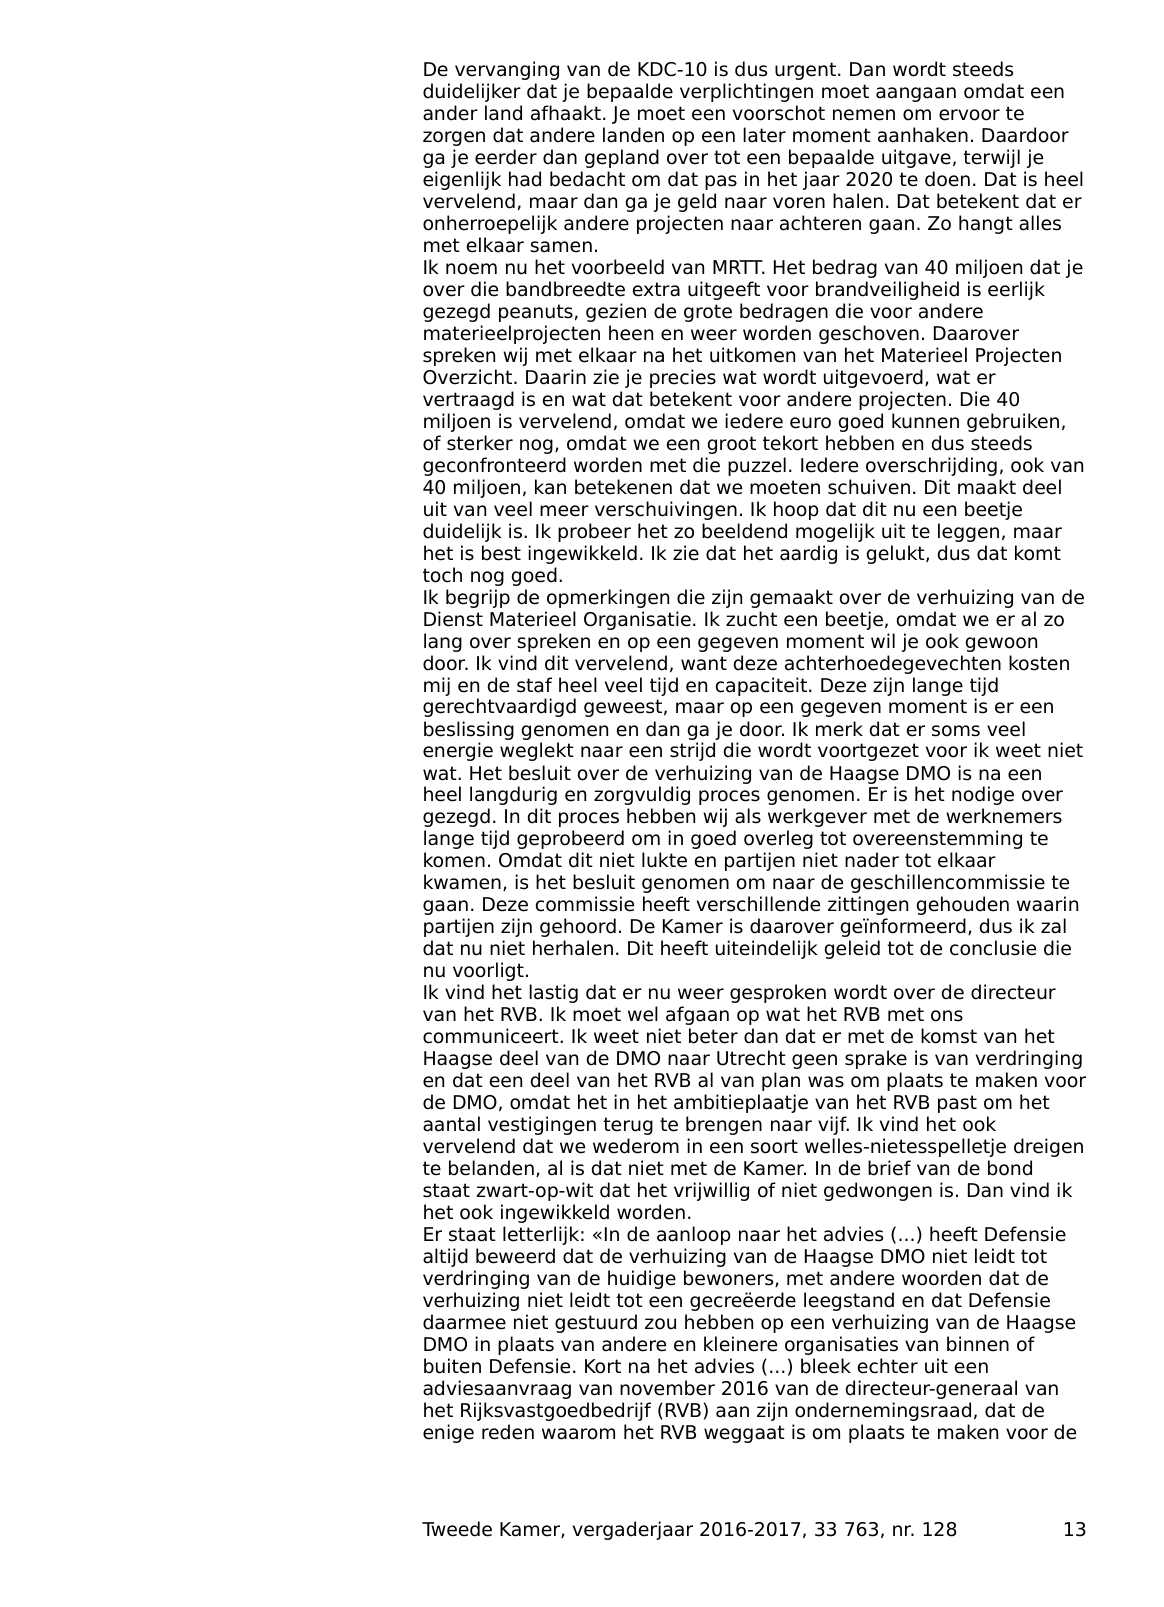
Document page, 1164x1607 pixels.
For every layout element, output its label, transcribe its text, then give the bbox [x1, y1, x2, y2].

text Ik vind het lastig dat er nu weer gesproken wordt over de directeur van het RVB. Ik moet wel afgaan op wat het RVB met ons communiceert. Ik weet niet beter dan dat er met de komst van het Haagse deel van de DMO naar Utrecht geen sprake is van verdringing en dat een deel van het RVB al van plan was om plaats te maken voor de DMO, omdat het in het ambitieplaatje van het RVB past om het aantal vestigingen terug te brengen naar vijf. Ik vind het ook vervelend dat we wederom in een soort welles-nietesspelletje dreigen te belanden, al is dat niet met de Kamer. In de brief van de bond staat zwart-op-wit dat het vrijwillig of niet gedwongen is. Dan vind ik het ook ingewikkeld worden. [422, 982, 1087, 1224]
text Ik begrijp de opmerkingen die zijn gemaakt over de verhuizing van de Dienst Materieel Organisatie. Ik zucht een beetje, omdat we er al zo lang over spreken en op een gegeven moment wil je ook gewoon door. Ik vind dit vervelend, want deze achterhoedegevechten kosten mij en de staf heel veel tijd en capaciteit. Deze zijn lange tijd gerechtvaardigd geweest, maar op een gegeven moment is er een beslissing genomen en dan ga je door. Ik merk dat er soms veel energie weglekt naar een strijd die wordt voortgezet voor ik weet niet wat. Het besluit over de verhuizing van de Haagse DMO is na een heel langdurig en zorgvuldig proces genomen. Er is het nodige over gezegd. In dit proces hebben wij als werkgever met de werknemers lange tijd geprobeerd om in goed overleg tot overeenstemming te komen. Omdat dit niet lukte en partijen niet nader tot elkaar kwamen, is het besluit genomen om naar de geschillencommissie te gaan. Deze commissie heeft verschillende zittingen gehouden waarin partijen zijn gehoord. De Kamer is daarover geïnformeerd, dus ik zal dat nu niet herhalen. Dit heeft uiteindelijk geleid tot de conclusie die nu voorligt. [422, 587, 1087, 982]
text Ik noem nu het voorbeeld van MRTT. Het bedrag van 40 miljoen dat je over die bandbreedte extra uitgeeft voor brandveiligheid is eerlijk gezegd peanuts, gezien de grote bedragen die voor andere materieelprojecten heen en weer worden geschoven. Daarover spreken wij met elkaar na het uitkomen van het Materieel Projecten Overzicht. Daarin zie je precies wat wordt uitgevoerd, wat er vertraagd is en wat dat betekent voor andere projecten. Die 40 miljoen is vervelend, omdat we iedere euro goed kunnen gebruiken, of sterker nog, omdat we een groot tekort hebben en dus steeds geconfronteerd worden met die puzzel. Iedere overschrijding, ook van 40 miljoen, kan betekenen dat we moeten schuiven. Dit maakt deel uit van veel meer verschuivingen. Ik hoop dat dit nu een beetje duidelijk is. Ik probeer het zo beeldend mogelijk uit te leggen, maar het is best ingewikkeld. Ik zie dat het aardig is gelukt, dus dat komt toch nog goed. [422, 257, 1087, 587]
text De vervanging van de KDC-10 is dus urgent. Dan wordt steeds duidelijker dat je bepaalde verplichtingen moet aangaan omdat een ander land afhaakt. Je moet een voorschot nemen om ervoor te zorgen dat andere landen op een later moment aanhaken. Daardoor ga je eerder dan gepland over tot een bepaalde uitgave, terwijl je eigenlijk had bedacht om dat pas in het jaar 2020 te doen. Dat is heel vervelend, maar dan ga je geld naar voren halen. Dat betekent dat er onherroepelijk andere projecten naar achteren gaan. Zo hangt alles met elkaar samen. [422, 59, 1087, 257]
text Er staat letterlijk: «In de aanloop naar het advies (...) heeft Defensie altijd beweerd dat de verhuizing van de Haagse DMO niet leidt tot verdringing van de huidige bewoners, met andere woorden dat de verhuizing niet leidt tot een gecreëerde leegstand en dat Defensie daarmee niet gestuurd zou hebben op een verhuizing van de Haagse DMO in plaats van andere en kleinere organisaties van binnen of buiten Defensie. Kort na het advies (...) bleek echter uit een adviesaanvraag van november 2016 van de directeur-generaal van het Rijksvastgoedbedrijf (RVB) aan zijn ondernemingsraad, dat de enige reden waarom het RVB weggaat is om plaats te maken voor de [422, 1224, 1087, 1444]
